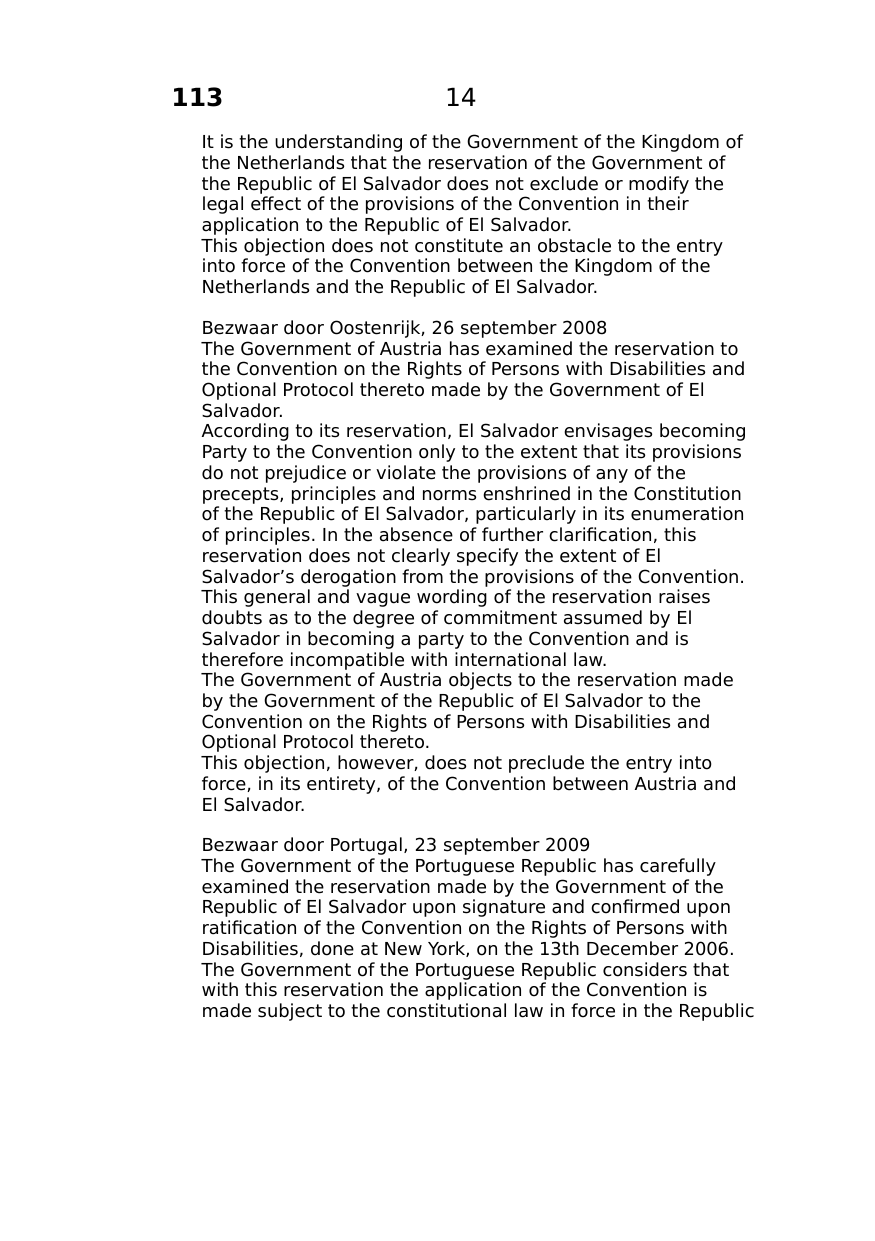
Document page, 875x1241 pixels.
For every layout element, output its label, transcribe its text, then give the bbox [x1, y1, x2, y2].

text This objection, however, does not preclude the entry into force, in its entirety, of the Convention between Austria and El Salvador. [201, 753, 756, 815]
text The Government of Austria has examined the reservation to the Convention on the Rights of Persons with Disabilities and Optional Protocol thereto made by the Government of El Salvador. [201, 338, 756, 421]
text Bezwaar door Portugal, 23 september 2009 [201, 835, 756, 856]
text The Government of Austria objects to the reservation made by the Government of the Republic of El Salvador to the Convention on the Rights of Persons with Disabilities and Optional Protocol thereto. [201, 670, 756, 753]
text The Government of the Portuguese Republic has carefully examined the reservation made by the Government of the Republic of El Salvador upon signature and confirmed upon ratification of the Convention on the Rights of Persons with Disabilities, done at New York, on the 13th December 2006. [201, 856, 756, 959]
text According to its reservation, El Salvador envisages becoming Party to the Convention only to the extent that its provisions do not prejudice or violate the provisions of any of the precepts, principles and norms enshrined in the Constitution of the Republic of El Salvador, particularly in its enumeration of principles. In the absence of further clarification, this reservation does not clearly specify the extent of El Salvador’s derogation from the provisions of the Convention. This general and vague wording of the reservation raises doubts as to the degree of commitment assumed by El Salvador in becoming a party to the Convention and is therefore incompatible with international law. [201, 421, 756, 670]
text It is the understanding of the Government of the Kingdom of the Netherlands that the reservation of the Government of the Republic of El Salvador does not exclude or modify the legal effect of the provisions of the Convention in their application to the Republic of El Salvador. [201, 132, 756, 236]
text This objection does not constitute an obstacle to the entry into force of the Convention between the Kingdom of the Netherlands and the Republic of El Salvador. [201, 236, 756, 298]
text Bezwaar door Oostenrijk, 26 september 2008 [201, 318, 756, 338]
text The Government of the Portuguese Republic considers that with this reservation the application of the Convention is made subject to the constitutional law in force in the Republic [201, 959, 756, 1022]
